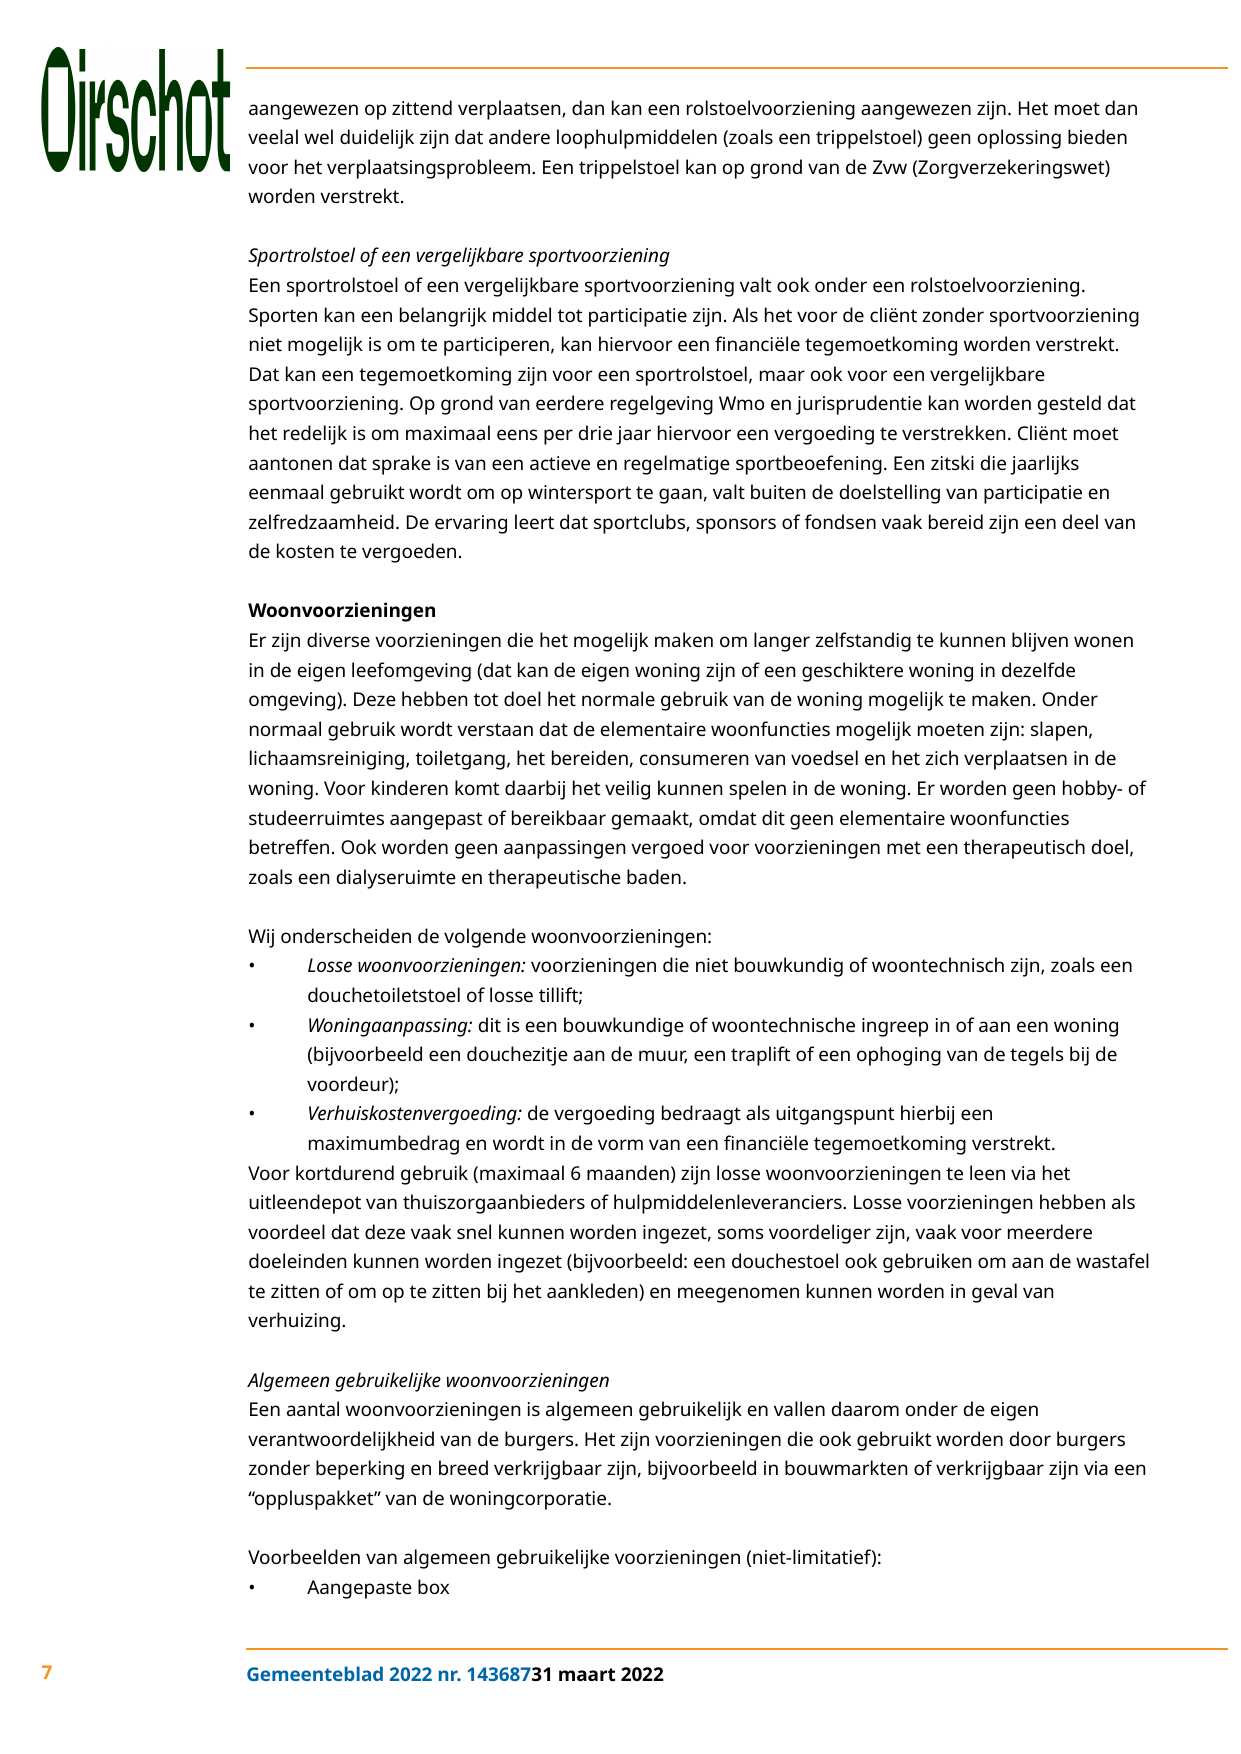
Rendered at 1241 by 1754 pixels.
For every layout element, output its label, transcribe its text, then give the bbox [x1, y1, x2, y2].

text Wij onderscheiden de volgende woonvoorzieningen: [248, 923, 1152, 949]
text Voor kortdurend gebruik (maximaal 6 maanden) zijn losse woonvoorzieningen te leen via het uitleendepot van thuiszorgaanbieders of hulpmiddelenleveranciers. Losse voorzieningen hebben als voordeel dat deze vaak snel kunnen worden ingezet, soms voordeliger zijn, vaak voor meerdere doeleinden kunnen worden ingezet (bijvoorbeeld: een douchestoel ook gebruiken om aan de wastafel te zitten of om op te zitten bij het aankleden) en meegenomen kunnen worden in geval van verhuizing. [248, 1160, 1152, 1333]
text Sportrolstoel of een vergelijkbare sportvoorziening [248, 243, 1152, 268]
list Aangepaste box [248, 1574, 1152, 1600]
picture [41, 47, 231, 172]
list Woningaanpassing: dit is een bouwkundige of woontechnische ingreep in of aan een woning (bijvoorbeeld een douchezitje aan de muur, een traplift of een ophoging van de tegels bij de voordeur); [248, 1012, 1152, 1097]
text aangewezen op zittend verplaatsen, dan kan een rolstoelvoorziening aangewezen zijn. Het moet dan veelal wel duidelijk zijn dat andere loophulpmiddelen (zoals een trippelstoel) geen oplossing bieden voor het verplaatsingsprobleem. Een trippelstoel kan op grond van de Zvw (Zorgverzekeringswet) worden verstrekt. [248, 95, 1152, 209]
list Verhuiskostenvergoeding: de vergoeding bedraagt als uitgangspunt hierbij een maximumbedrag en wordt in de vorm van een financiële tegemoetkoming verstrekt. [248, 1101, 1152, 1156]
text Woonvoorzieningen [248, 598, 1152, 623]
text Een sportrolstoel of een vergelijkbare sportvoorziening valt ook onder een rolstoelvoorziening. [248, 272, 1152, 298]
text Een aantal woonvoorzieningen is algemeen gebruikelijk en vallen daarom onder de eigen verantwoordelijkheid van de burgers. Het zijn voorzieningen die ook gebruikt worden door burgers zonder beperking en breed verkrijgbaar zijn, bijvoorbeeld in bouwmarkten of verkrijgbaar zijn via een “oppluspakket” van de woningcorporatie. [248, 1396, 1152, 1511]
text Voorbeelden van algemeen gebruikelijke voorzieningen (niet-limitatief): [248, 1544, 1152, 1570]
list Losse woonvoorzieningen: voorzieningen die niet bouwkundig of woontechnisch zijn, zoals een douchetoiletstoel of losse tillift; [248, 953, 1152, 1008]
text Er zijn diverse voorzieningen die het mogelijk maken om langer zelfstandig te kunnen blijven wonen in de eigen leefomgeving (dat kan de eigen woning zijn of een geschiktere woning in dezelfde omgeving). Deze hebben tot doel het normale gebruik van de woning mogelijk te maken. Onder normaal gebruik wordt verstaan dat de elementaire woonfuncties mogelijk moeten zijn: slapen, lichaamsreiniging, toiletgang, het bereiden, consumeren van voedsel en het zich verplaatsen in de woning. Voor kinderen komt daarbij het veilig kunnen spelen in de woning. Er worden geen hobby- of studeerruimtes aangepast of bereikbaar gemaakt, omdat dit geen elementaire woonfuncties betreffen. Ook worden geen aanpassingen vergoed voor voorzieningen met een therapeutisch doel, zoals een dialyseruimte en therapeutische baden. [248, 627, 1152, 890]
text Sporten kan een belangrijk middel tot participatie zijn. Als het voor de cliënt zonder sportvoorziening niet mogelijk is om te participeren, kan hiervoor een financiële tegemoetkoming worden verstrekt. Dat kan een tegemoetkoming zijn voor een sportrolstoel, maar ook voor een vergelijkbare sportvoorziening. Op grond van eerdere regelgeving Wmo en jurisprudentie kan worden gesteld dat het redelijk is om maximaal eens per drie jaar hiervoor een vergoeding te verstrekken. Cliënt moet aantonen dat sprake is van een actieve en regelmatige sportbeoefening. Een zitski die jaarlijks eenmaal gebruikt wordt om op wintersport te gaan, valt buiten de doelstelling van participatie en zelfredzaamheid. De ervaring leert dat sportclubs, sponsors of fondsen vaak bereid zijn een deel van de kosten te vergoeden. [248, 302, 1152, 564]
text Algemeen gebruikelijke woonvoorzieningen [248, 1367, 1152, 1393]
